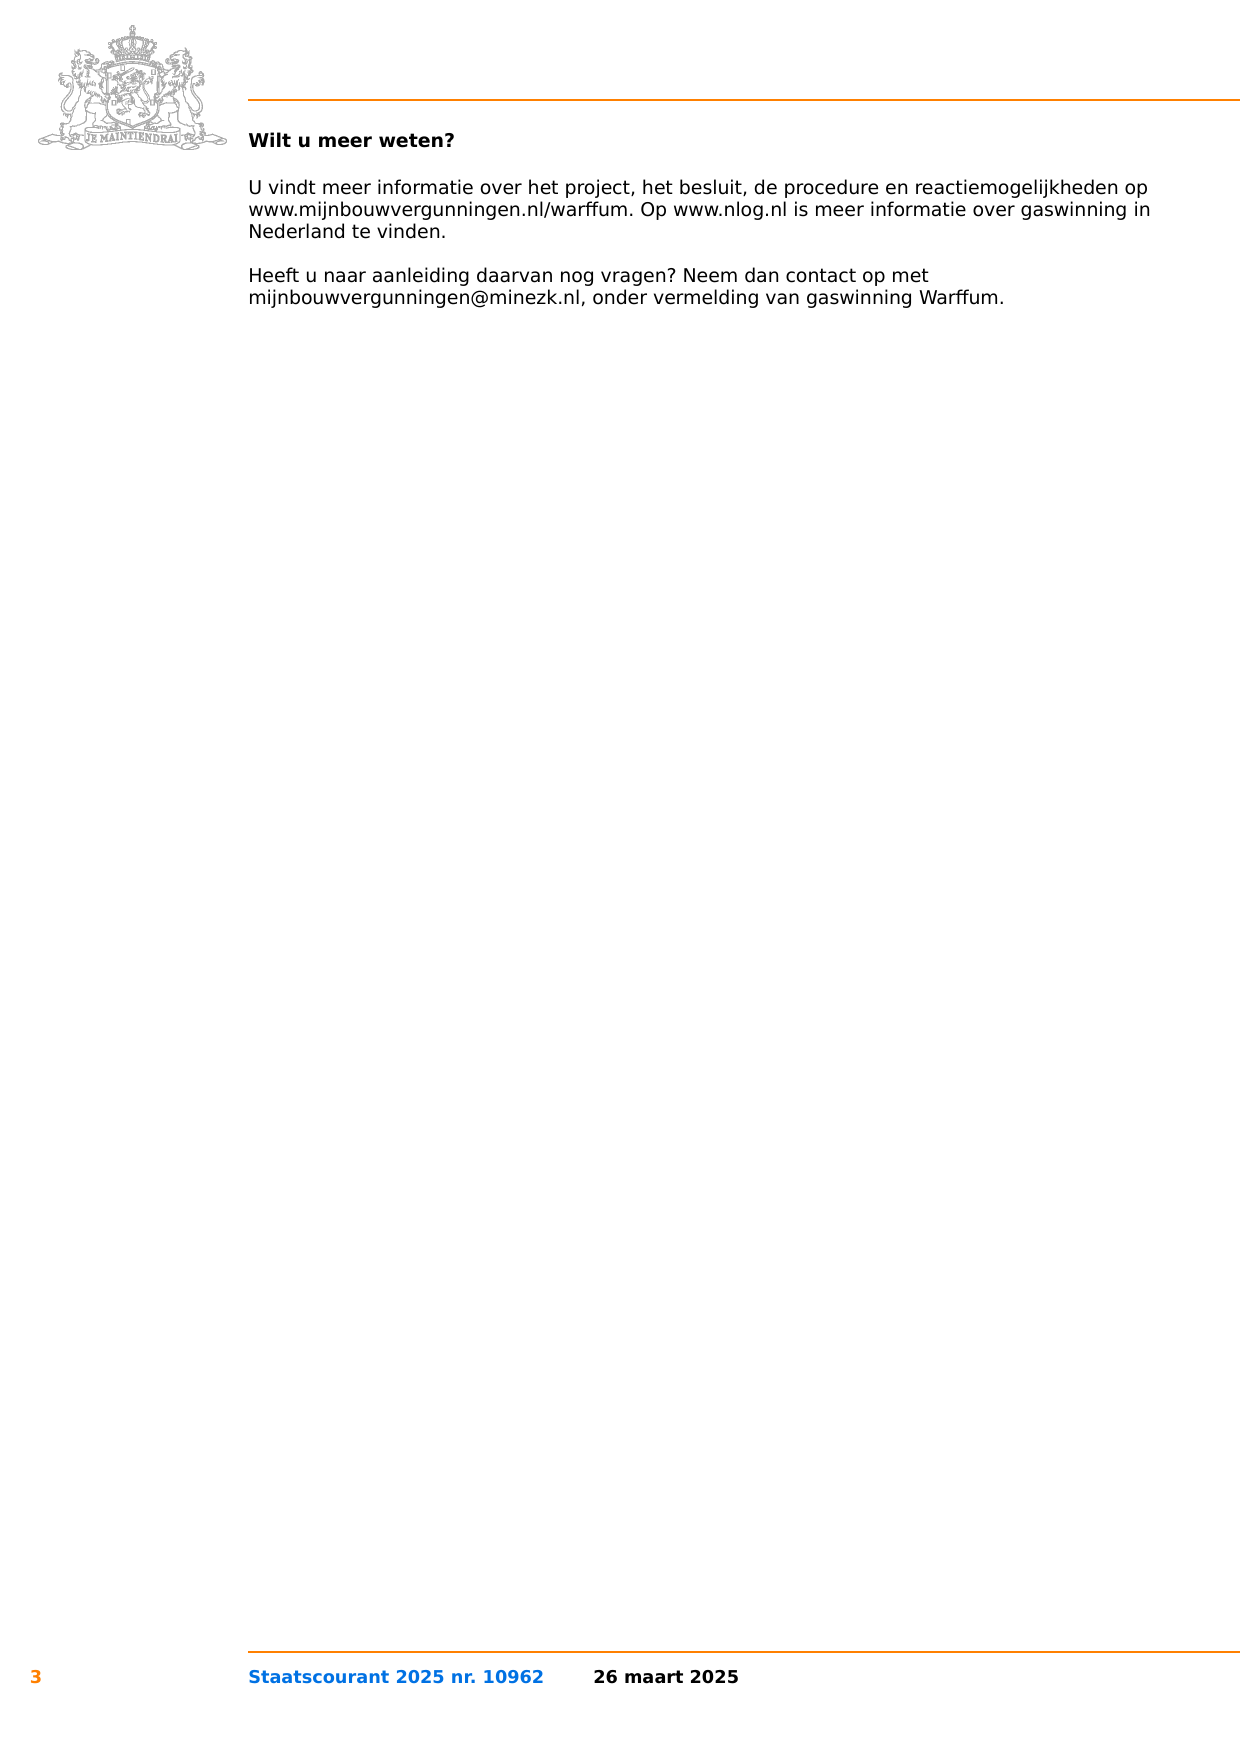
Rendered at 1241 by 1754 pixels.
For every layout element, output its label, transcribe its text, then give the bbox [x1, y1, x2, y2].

subtitle Wilt u meer weten? [248, 130, 1163, 152]
picture [38, 25, 227, 150]
text U vindt meer informatie over het project, het besluit, de procedure en reactiemogelijkheden op www.mijnbouwvergunningen.nl/warffum. Op www.nlog.nl is meer informatie over gaswinning in Nederland te vinden. [248, 177, 1163, 243]
text Heeft u naar aanleiding daarvan nog vragen? Neem dan contact op met mijnbouwvergunningen@minezk.nl, onder vermelding van gaswinning Warffum. [248, 265, 1163, 309]
